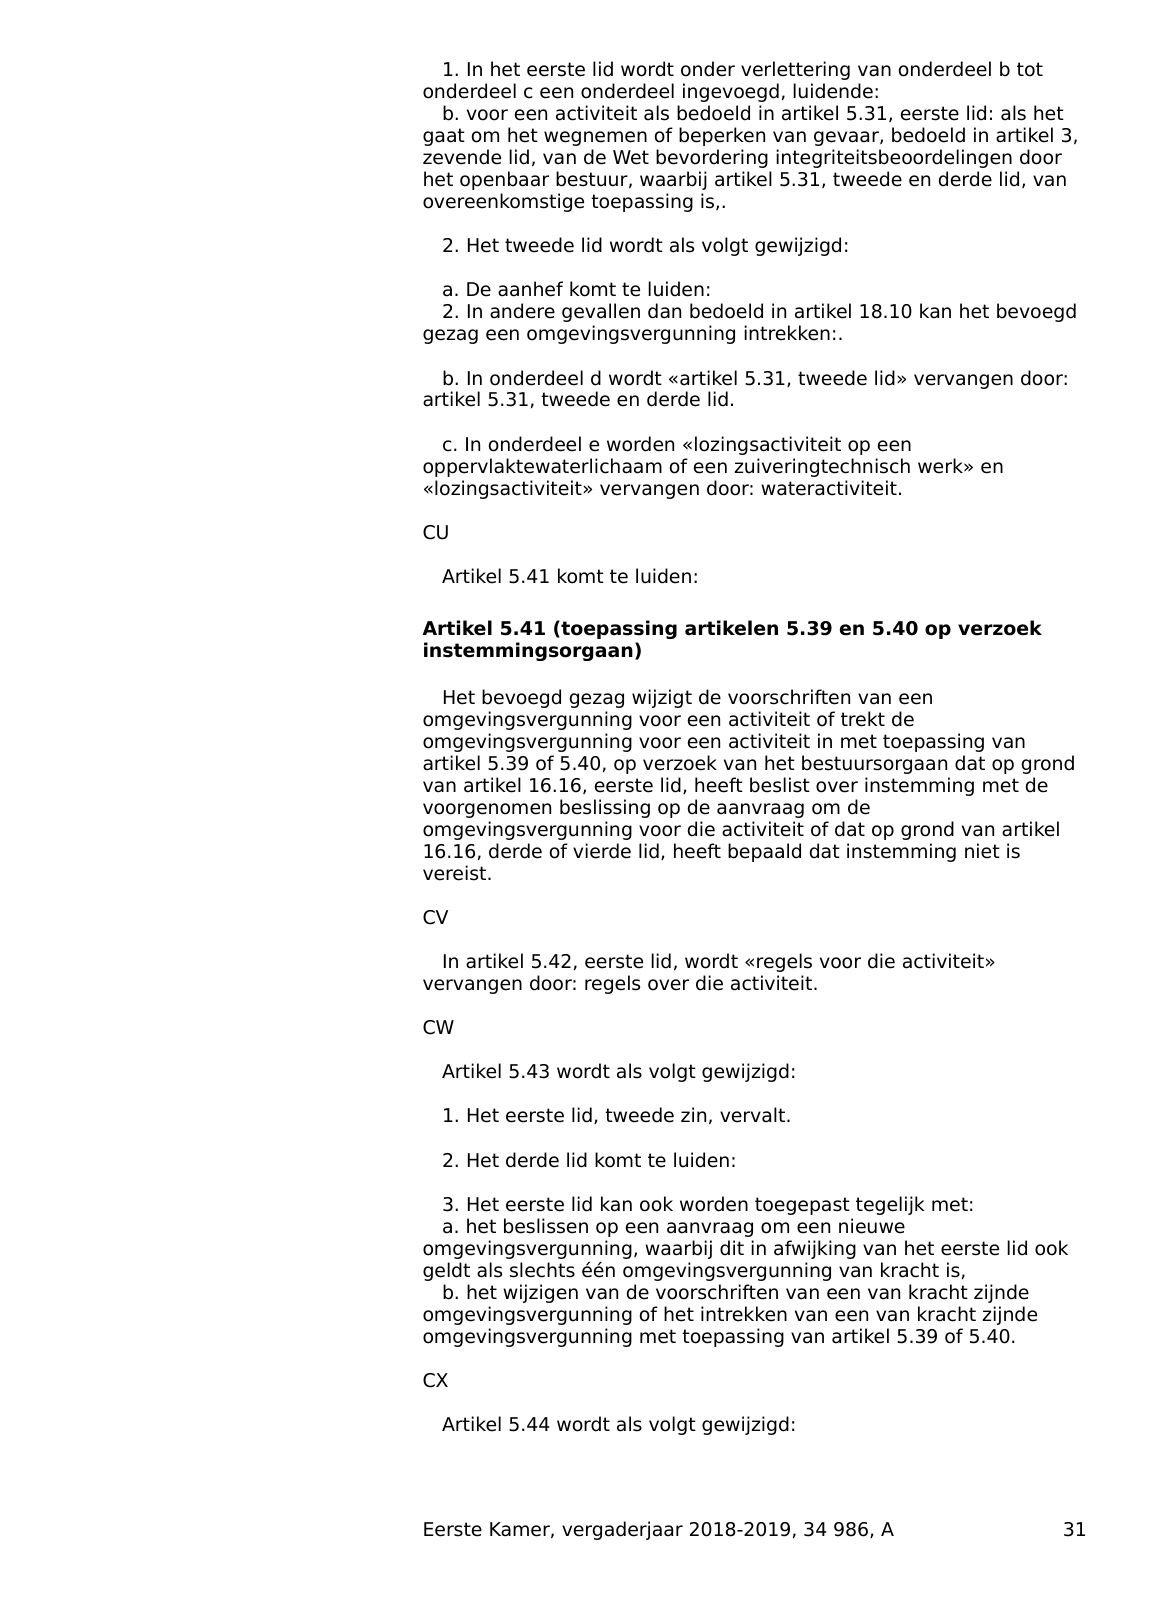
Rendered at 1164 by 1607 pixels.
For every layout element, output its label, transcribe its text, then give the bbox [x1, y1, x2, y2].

text b. In onderdeel d wordt «artikel 5.31, tweede lid» vervangen door: artikel 5.31, tweede en derde lid. [422, 367, 1087, 411]
text 3. Het eerste lid kan ook worden toegepast tegelijk met: [422, 1194, 1087, 1216]
text Artikel 5.43 wordt als volgt gewijzigd: [422, 1061, 1087, 1083]
text 1. Het eerste lid, tweede zin, vervalt. [422, 1105, 1087, 1127]
text 1. In het eerste lid wordt onder verlettering van onderdeel b tot onderdeel c een onderdeel ingevoegd, luidende: [422, 59, 1087, 103]
text 2. In andere gevallen dan bedoeld in artikel 18.10 kan het bevoegd gezag een omgevingsvergunning intrekken:. [422, 301, 1087, 345]
text a. het beslissen op een aanvraag om een nieuwe omgevingsvergunning, waarbij dit in afwijking van het eerste lid ook geldt als slechts één omgevingsvergunning van kracht is, [422, 1216, 1087, 1282]
text b. voor een activiteit als bedoeld in artikel 5.31, eerste lid: als het gaat om het wegnemen of beperken van gevaar, bedoeld in artikel 3, zevende lid, van de Wet bevordering integriteitsbeoordelingen door het openbaar bestuur, waarbij artikel 5.31, tweede en derde lid, van overeenkomstige toepassing is,. [422, 103, 1087, 213]
subtitle Artikel 5.41 (toepassing artikelen 5.39 en 5.40 op verzoek instemmingsorgaan) [422, 618, 1087, 662]
text CX [422, 1370, 1087, 1392]
text a. De aanhef komt te luiden: [422, 279, 1087, 301]
text 2. Het tweede lid wordt als volgt gewijzigd: [422, 235, 1087, 257]
text In artikel 5.42, eerste lid, wordt «regels voor die activiteit» vervangen door: regels over die activiteit. [422, 951, 1087, 995]
text 2. Het derde lid komt te luiden: [422, 1149, 1087, 1172]
text Artikel 5.41 komt te luiden: [422, 566, 1087, 588]
text CV [422, 907, 1087, 929]
text c. In onderdeel e worden «lozingsactiviteit op een oppervlaktewaterlichaam of een zuiveringtechnisch werk» en «lozingsactiviteit» vervangen door: wateractiviteit. [422, 433, 1087, 499]
text b. het wijzigen van de voorschriften van een van kracht zijnde omgevingsvergunning of het intrekken van een van kracht zijnde omgevingsvergunning met toepassing van artikel 5.39 of 5.40. [422, 1282, 1087, 1348]
text Het bevoegd gezag wijzigt de voorschriften van een omgevingsvergunning voor een activiteit of trekt de omgevingsvergunning voor een activiteit in met toepassing van artikel 5.39 of 5.40, op verzoek van het bestuursorgaan dat op grond van artikel 16.16, eerste lid, heeft beslist over instemming met de voorgenomen beslissing op de aanvraag om de omgevingsvergunning voor die activiteit of dat op grond van artikel 16.16, derde of vierde lid, heeft bepaald dat instemming niet is vereist. [422, 687, 1087, 884]
text Artikel 5.44 wordt als volgt gewijzigd: [422, 1414, 1087, 1436]
text CW [422, 1017, 1087, 1039]
text CU [422, 522, 1087, 544]
